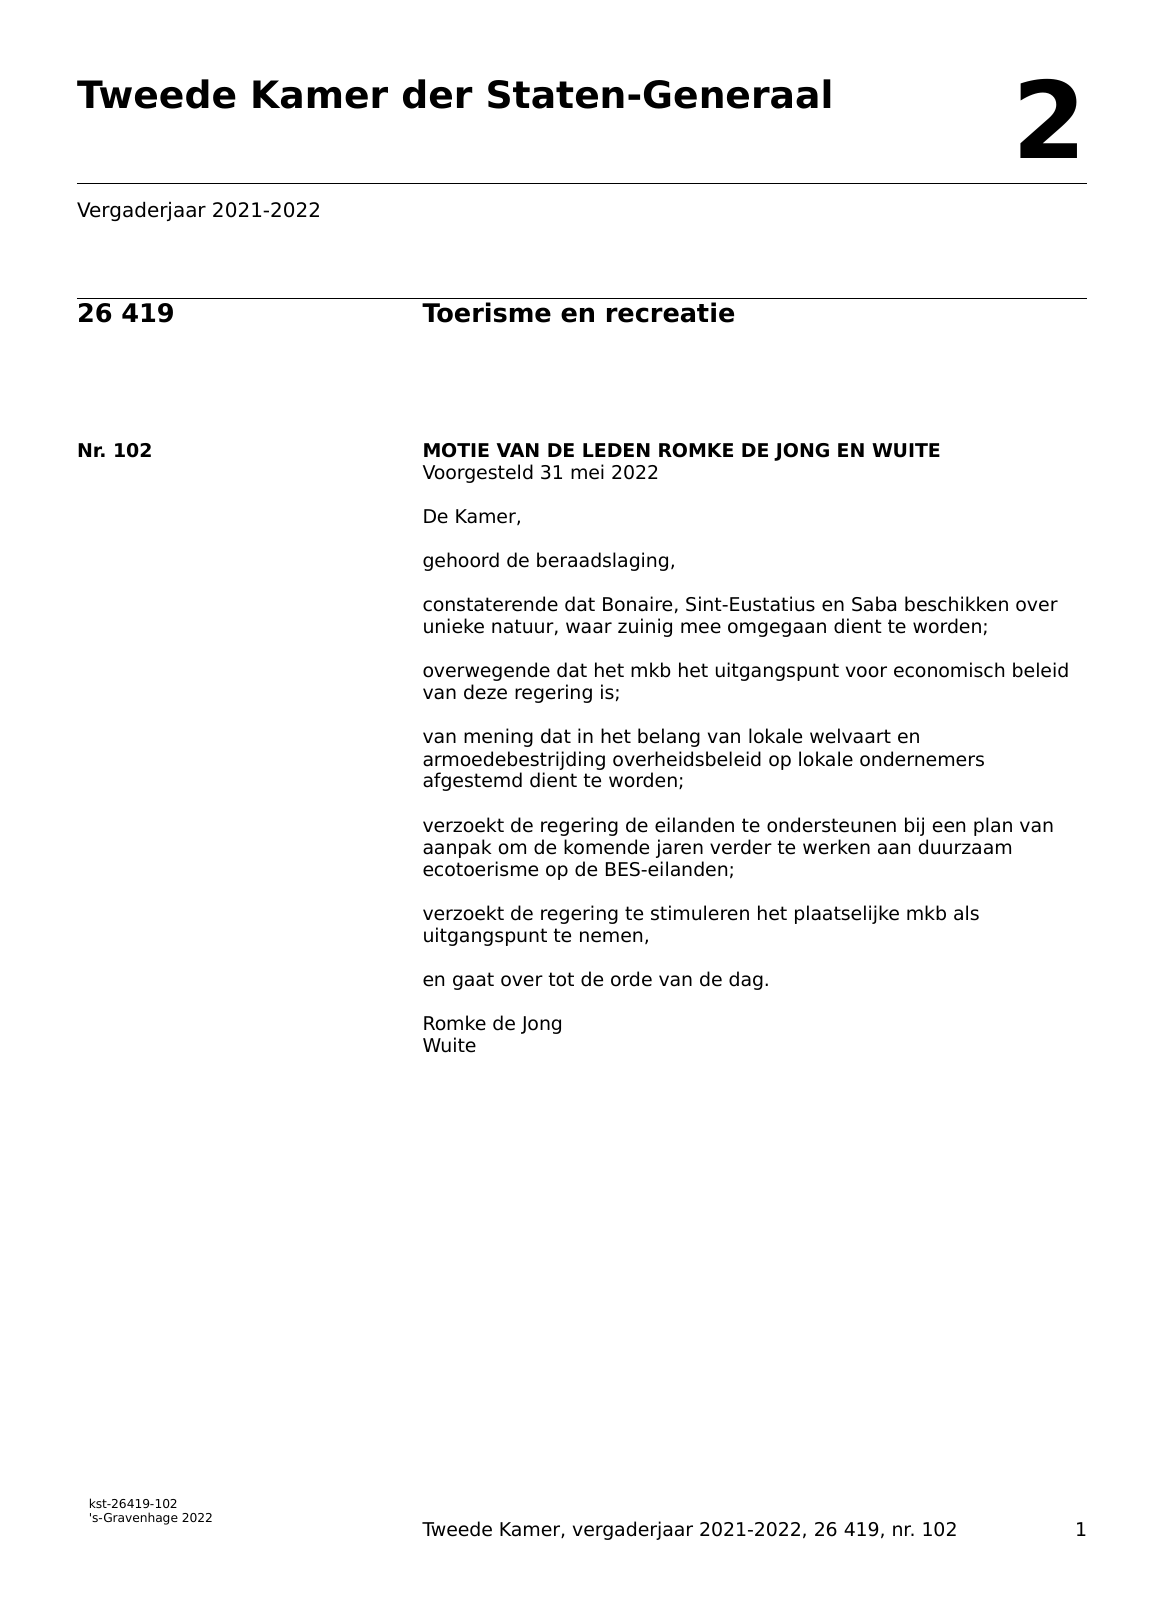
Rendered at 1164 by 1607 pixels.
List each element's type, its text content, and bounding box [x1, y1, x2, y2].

subtitle Nr. 102 MOTIE VAN DE LEDEN ROMKE DE JONG EN WUITE [77, 440, 1087, 462]
text en gaat over tot de orde van de dag. [422, 969, 1087, 991]
text van mening dat in het belang van lokale welvaart en armoedebestrijding overheidsbeleid op lokale ondernemers afgestemd dient te worden; [422, 726, 1087, 792]
text Wuite [422, 1035, 1087, 1057]
table_header Tweede Kamer der Staten-Generaal [77, 59, 886, 183]
text verzoekt de regering de eilanden te ondersteunen bij een plan van aanpak om de komende jaren verder te werken aan duurzaam ecotoerisme op de BES-eilanden; [422, 814, 1087, 881]
text kst-26419-102 [88, 1497, 323, 1511]
text De Kamer, [422, 506, 1087, 528]
subtitle 26 419 Toerisme en recreatie [77, 299, 1087, 329]
table_header 2 [886, 59, 1087, 183]
text Romke de Jong [422, 1013, 1087, 1035]
text 's-Gravenhage 2022 [88, 1511, 323, 1525]
text overwegende dat het mkb het uitgangspunt voor economisch beleid van deze regering is; [422, 660, 1087, 704]
text verzoekt de regering te stimuleren het plaatselijke mkb als uitgangspunt te nemen, [422, 903, 1087, 947]
text constaterende dat Bonaire, Sint-Eustatius en Saba beschikken over unieke natuur, waar zuinig mee omgegaan dient te worden; [422, 594, 1087, 638]
text Voorgesteld 31 mei 2022 [422, 462, 1087, 484]
table_cell Vergaderjaar 2021-2022 [77, 184, 1087, 298]
text gehoord de beraadslaging, [422, 550, 1087, 572]
